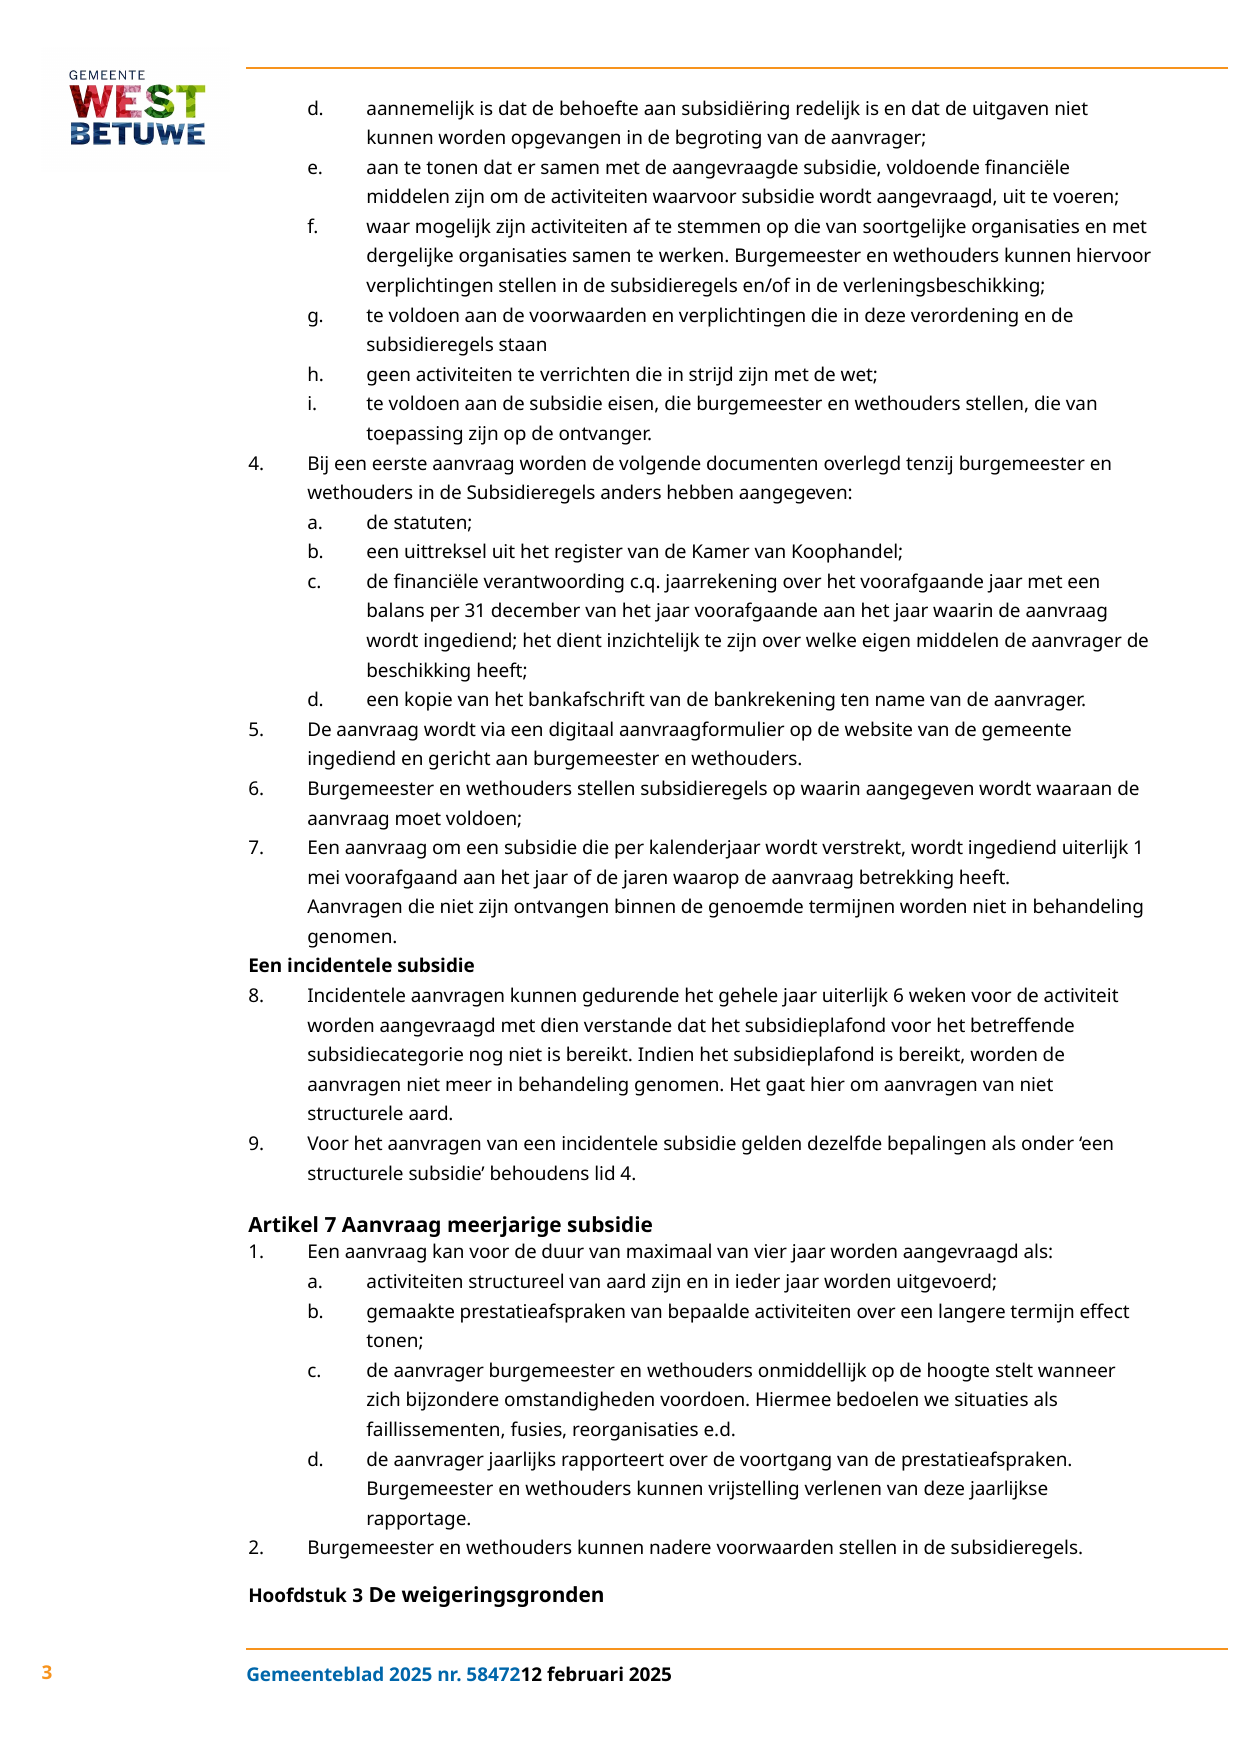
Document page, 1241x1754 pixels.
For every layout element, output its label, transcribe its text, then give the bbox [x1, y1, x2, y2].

list Burgemeester en wethouders stellen subsidieregels op waarin aangegeven wordt waaraan de aanvraag moet voldoen; [248, 775, 1152, 831]
text Hoofdstuk 3 De weigeringsgronden [248, 1580, 1152, 1608]
list aan te tonen dat er samen met de aangevraagde subsidie, voldoende financiële middelen zijn om de activiteiten waarvoor subsidie wordt aangevraagd, uit te voeren; [307, 154, 1152, 209]
list Incidentele aanvragen kunnen gedurende het gehele jaar uiterlijk 6 weken voor de activiteit worden aangevraagd met dien verstande dat het subsidieplafond voor het betreffende subsidiecategorie nog niet is bereikt. Indien het subsidieplafond is bereikt, worden de aanvragen niet meer in behandeling genomen. Het gaat hier om aanvragen van niet structurele aard. [248, 982, 1152, 1126]
list de aanvrager burgemeester en wethouders onmiddellijk op de hoogte stelt wanneer zich bijzondere omstandigheden voordoen. Hiermee bedoelen we situaties als faillissementen, fusies, reorganisaties e.d. [307, 1357, 1152, 1442]
list aannemelijk is dat de behoefte aan subsidiëring redelijk is en dat de uitgaven niet kunnen worden opgevangen in de begroting van de aanvrager; [307, 95, 1152, 150]
list Voor het aanvragen van een incidentele subsidie gelden dezelfde bepalingen als onder ‘een structurele subsidie’ behoudens lid 4. [248, 1130, 1152, 1186]
picture [41, 47, 231, 172]
list Burgemeester en wethouders kunnen nadere voorwaarden stellen in de subsidieregels. [248, 1534, 1152, 1560]
list geen activiteiten te verrichten die in strijd zijn met de wet; [307, 361, 1152, 387]
text Artikel 7 Aanvraag meerjarige subsidie [248, 1210, 1152, 1239]
list activiteiten structureel van aard zijn en in ieder jaar worden uitgevoerd; [307, 1268, 1152, 1294]
list Een aanvraag kan voor de duur van maximaal van vier jaar worden aangevraagd als: [248, 1239, 1152, 1264]
list De aanvraag wordt via een digitaal aanvraagformulier op de website van de gemeente ingediend en gericht aan burgemeester en wethouders. [248, 716, 1152, 771]
list een kopie van het bankafschrift van de bankrekening ten name van de aanvrager. [307, 686, 1152, 712]
list een uittreksel uit het register van de Kamer van Koophandel; [307, 538, 1152, 564]
text Een incidentele subsidie [248, 953, 1152, 978]
list de aanvrager jaarlijks rapporteert over de voortgang van de prestatieafspraken. Burgemeester en wethouders kunnen vrijstelling verlenen van deze jaarlijkse rapportage. [307, 1446, 1152, 1531]
list gemaakte prestatieafspraken van bepaalde activiteiten over een langere termijn effect tonen; [307, 1298, 1152, 1353]
list Bij een eerste aanvraag worden de volgende documenten overlegd tenzij burgemeester en wethouders in de Subsidieregels anders hebben aangegeven: [248, 450, 1152, 505]
list de statuten; [307, 509, 1152, 535]
list te voldoen aan de voorwaarden en verplichtingen die in deze verordening en de subsidieregels staan [307, 302, 1152, 357]
list Een aanvraag om een subsidie die per kalenderjaar wordt verstrekt, wordt ingediend uiterlijk 1 mei voorafgaand aan het jaar of de jaren waarop de aanvraag betrekking heeft. [248, 834, 1152, 890]
list waar mogelijk zijn activiteiten af te stemmen op die van soortgelijke organisaties en met dergelijke organisaties samen te werken. Burgemeester en wethouders kunnen hiervoor verplichtingen stellen in de subsidieregels en/of in de verleningsbeschikking; [307, 213, 1152, 298]
list de financiële verantwoording c.q. jaarrekening over het voorafgaande jaar met een balans per 31 december van het jaar voorafgaande aan het jaar waarin de aanvraag wordt ingediend; het dient inzichtelijk te zijn over welke eigen middelen de aanvrager de beschikking heeft; [307, 568, 1152, 683]
list te voldoen aan de subsidie eisen, die burgemeester en wethouders stellen, die van toepassing zijn op de ontvanger. [307, 391, 1152, 446]
list Aanvragen die niet zijn ontvangen binnen de genoemde termijnen worden niet in behandeling genomen. [248, 893, 1152, 949]
